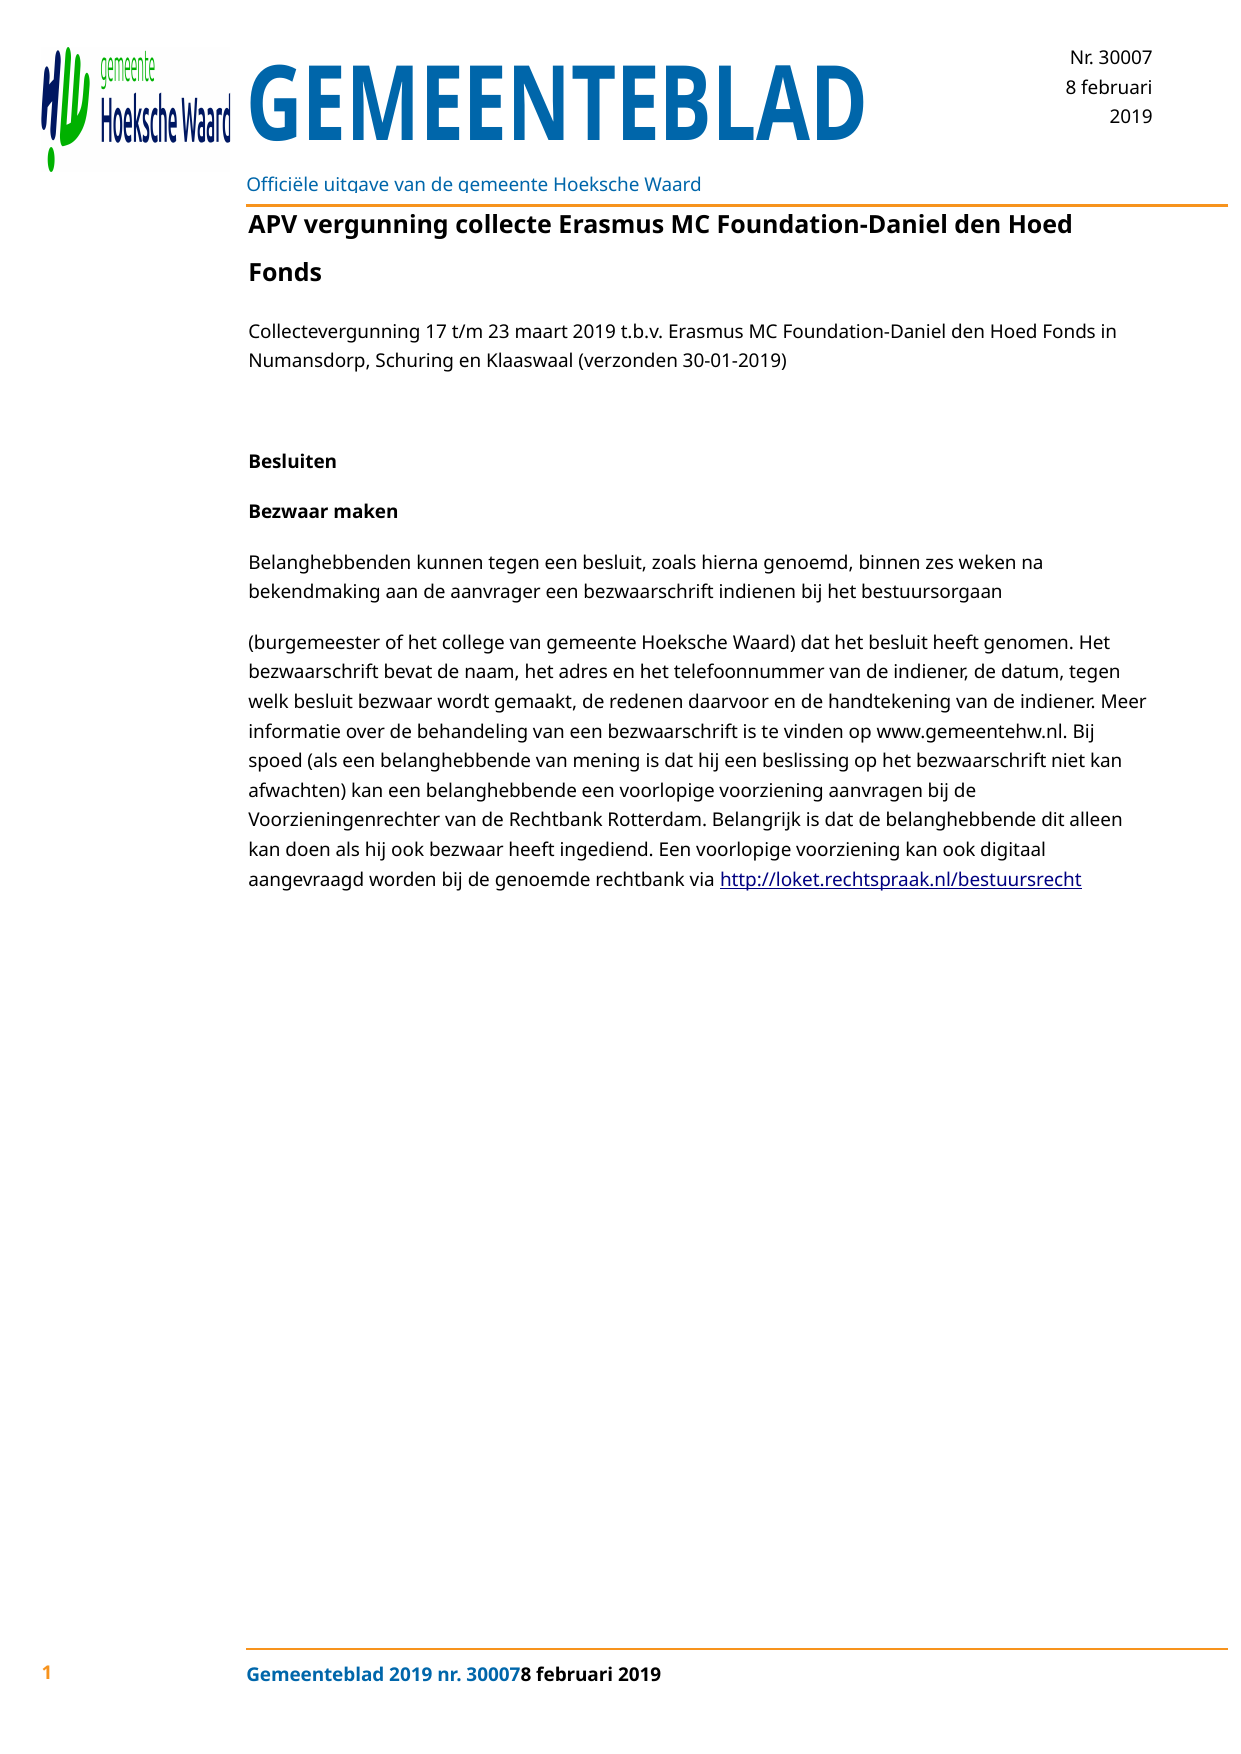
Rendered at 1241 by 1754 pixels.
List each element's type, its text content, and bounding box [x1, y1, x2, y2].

text Bezwaar maken [248, 499, 1152, 524]
text Besluiten [248, 448, 1152, 474]
picture [41, 47, 231, 172]
text Belanghebbenden kunnen tegen een besluit, zoals hierna genoemd, binnen zes weken na bekendmaking aan de aanvrager een bezwaarschrift indienen bij het bestuursorgaan [248, 549, 1152, 604]
text Collectevergunning 17 t/m 23 maart 2019 t.b.v. Erasmus MC Foundation-Daniel den Hoed Fonds in Numansdorp, Schuring en Klaaswaal (verzonden 30-01-2019) [248, 318, 1152, 373]
text APV vergunning collecte Erasmus MC Foundation-Daniel den Hoed Fonds [248, 207, 1152, 288]
text (burgemeester of het college van gemeente Hoeksche Waard) dat het besluit heeft genomen. Het bezwaarschrift bevat de naam, het adres en het telefoonnummer van de indiener, de datum, tegen welk besluit bezwaar wordt gemaakt, de redenen daarvoor en de handtekening van de indiener. Meer informatie over de behandeling van een bezwaarschrift is te vinden op www.gemeentehw.nl. Bij spoed (als een belanghebbende van mening is dat hij een beslissing op het bezwaarschrift niet kan afwachten) kan een belanghebbende een voorlopige voorziening aanvragen bij de Voorzieningenrechter van de Rechtbank Rotterdam. Belangrijk is dat de belanghebbende dit alleen kan doen als hij ook bezwaar heeft ingediend. Een voorlopige voorziening kan ook digitaal aangevraagd worden bij de genoemde rechtbank via http://loket.rechtspraak.nl/bestuursrecht [248, 629, 1152, 892]
